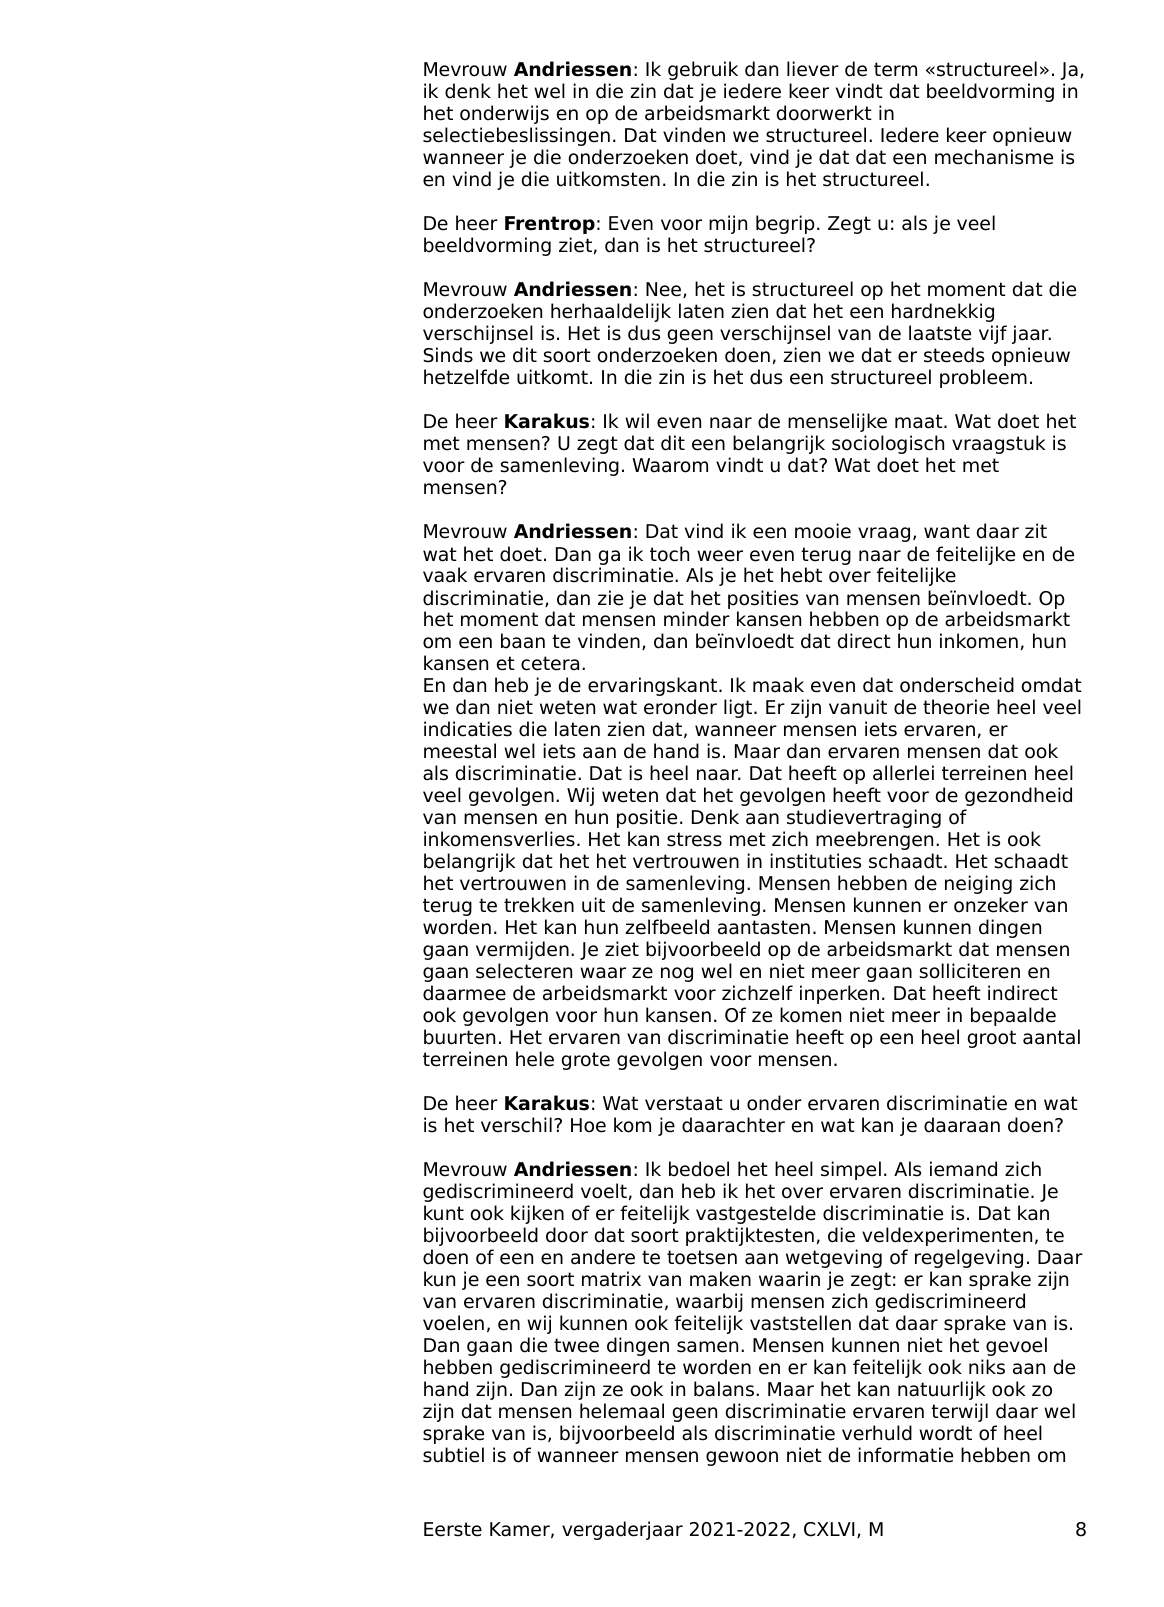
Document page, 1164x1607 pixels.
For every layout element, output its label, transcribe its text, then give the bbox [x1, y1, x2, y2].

text En dan heb je de ervaringskant. Ik maak even dat onderscheid omdat we dan niet weten wat eronder ligt. Er zijn vanuit de theorie heel veel indicaties die laten zien dat, wanneer mensen iets ervaren, er meestal wel iets aan de hand is. Maar dan ervaren mensen dat ook als discriminatie. Dat is heel naar. Dat heeft op allerlei terreinen heel veel gevolgen. Wij weten dat het gevolgen heeft voor de gezondheid van mensen en hun positie. Denk aan studievertraging of inkomensverlies. Het kan stress met zich meebrengen. Het is ook belangrijk dat het het vertrouwen in instituties schaadt. Het schaadt het vertrouwen in de samenleving. Mensen hebben de neiging zich terug te trekken uit de samenleving. Mensen kunnen er onzeker van worden. Het kan hun zelfbeeld aantasten. Mensen kunnen dingen gaan vermijden. Je ziet bijvoorbeeld op de arbeidsmarkt dat mensen gaan selecteren waar ze nog wel en niet meer gaan solliciteren en daarmee de arbeidsmarkt voor zichzelf inperken. Dat heeft indirect ook gevolgen voor hun kansen. Of ze komen niet meer in bepaalde buurten. Het ervaren van discriminatie heeft op een heel groot aantal terreinen hele grote gevolgen voor mensen. [422, 675, 1087, 1071]
text Mevrouw Andriessen: Ik bedoel het heel simpel. Als iemand zich gediscrimineerd voelt, dan heb ik het over ervaren discriminatie. Je kunt ook kijken of er feitelijk vastgestelde discriminatie is. Dat kan bijvoorbeeld door dat soort praktijktesten, die veldexperimenten, te doen of een en andere te toetsen aan wetgeving of regelgeving. Daar kun je een soort matrix van maken waarin je zegt: er kan sprake zijn van ervaren discriminatie, waarbij mensen zich gediscrimineerd voelen, en wij kunnen ook feitelijk vaststellen dat daar sprake van is. Dan gaan die twee dingen samen. Mensen kunnen niet het gevoel hebben gediscrimineerd te worden en er kan feitelijk ook niks aan de hand zijn. Dan zijn ze ook in balans. Maar het kan natuurlijk ook zo zijn dat mensen helemaal geen discriminatie ervaren terwijl daar wel sprake van is, bijvoorbeeld als discriminatie verhuld wordt of heel subtiel is of wanneer mensen gewoon niet de informatie hebben om [422, 1159, 1087, 1467]
text De heer Frentrop: Even voor mijn begrip. Zegt u: als je veel beeldvorming ziet, dan is het structureel? [422, 213, 1087, 257]
text Mevrouw Andriessen: Nee, het is structureel op het moment dat die onderzoeken herhaaldelijk laten zien dat het een hardnekkig verschijnsel is. Het is dus geen verschijnsel van de laatste vijf jaar. Sinds we dit soort onderzoeken doen, zien we dat er steeds opnieuw hetzelfde uitkomt. In die zin is het dus een structureel probleem. [422, 279, 1087, 389]
text De heer Karakus: Wat verstaat u onder ervaren discriminatie en wat is het verschil? Hoe kom je daarachter en wat kan je daaraan doen? [422, 1093, 1087, 1137]
text Mevrouw Andriessen: Dat vind ik een mooie vraag, want daar zit wat het doet. Dan ga ik toch weer even terug naar de feitelijke en de vaak ervaren discriminatie. Als je het hebt over feitelijke discriminatie, dan zie je dat het posities van mensen beïnvloedt. Op het moment dat mensen minder kansen hebben op de arbeidsmarkt om een baan te vinden, dan beïnvloedt dat direct hun inkomen, hun kansen et cetera. [422, 521, 1087, 675]
text De heer Karakus: Ik wil even naar de menselijke maat. Wat doet het met mensen? U zegt dat dit een belangrijk sociologisch vraagstuk is voor de samenleving. Waarom vindt u dat? Wat doet het met mensen? [422, 411, 1087, 499]
text Mevrouw Andriessen: Ik gebruik dan liever de term «structureel». Ja, ik denk het wel in die zin dat je iedere keer vindt dat beeldvorming in het onderwijs en op de arbeidsmarkt doorwerkt in selectiebeslissingen. Dat vinden we structureel. Iedere keer opnieuw wanneer je die onderzoeken doet, vind je dat dat een mechanisme is en vind je die uitkomsten. In die zin is het structureel. [422, 59, 1087, 191]
